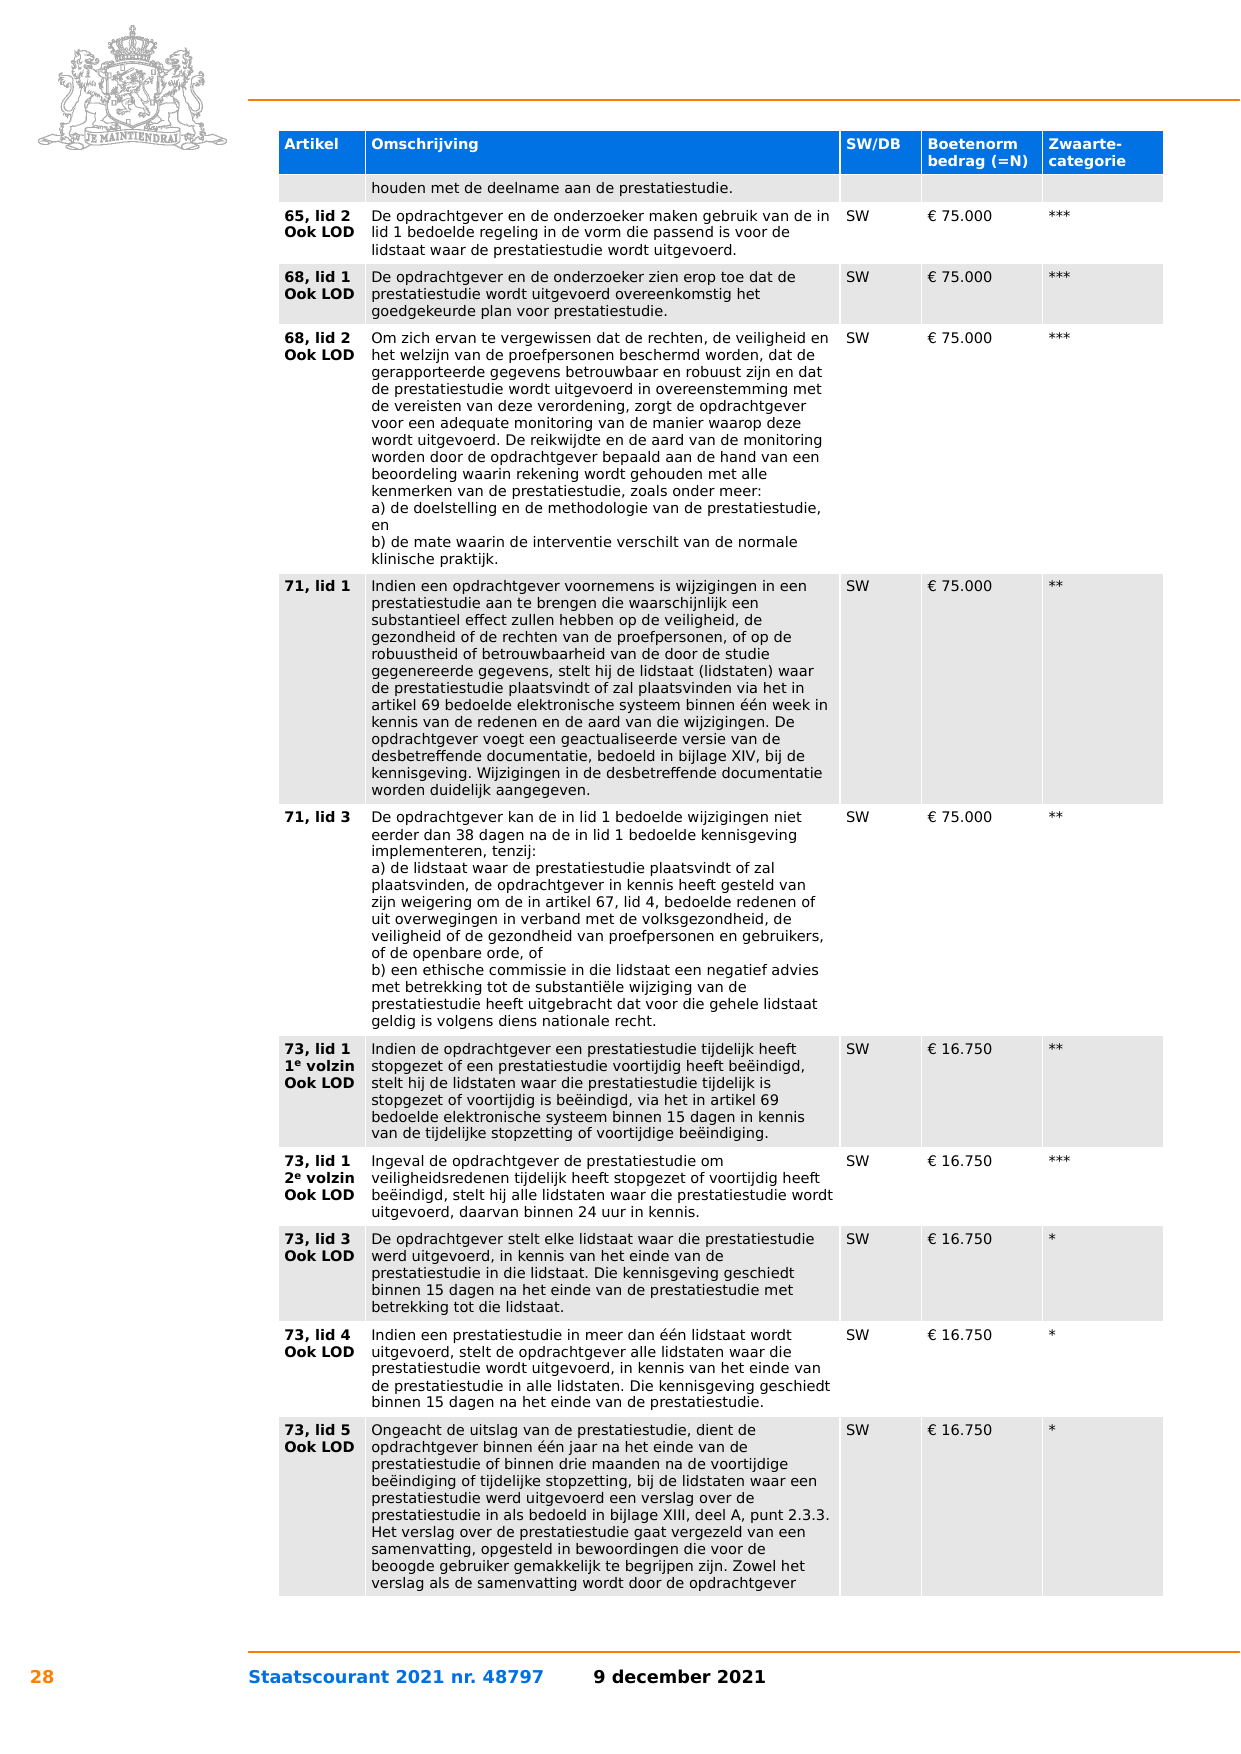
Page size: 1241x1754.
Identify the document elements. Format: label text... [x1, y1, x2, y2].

table_cell Indien de opdrachtgever een prestatiestudie tijdelijk heeft stopgezet of een prestatiestudie voortijdig heeft beëindigd, stelt hij de lidstaten waar die prestatiestudie tijdelijk is stopgezet of voortijdig is beëindigd, via het in artikel 69 bedoelde elektronische systeem binnen 15 dagen in kennis van de tijdelijke stopzetting of voortijdige beëindiging. [366, 1036, 839, 1147]
table_cell SW [841, 1322, 921, 1416]
table_header Boetenorm bedrag (=N) [922, 131, 1042, 174]
table_cell *** [1043, 1148, 1163, 1225]
table_cell * [1043, 1226, 1163, 1321]
table_cell € 16.750 [922, 1226, 1042, 1321]
table_cell SW [841, 1036, 921, 1147]
table_cell * [1043, 1417, 1163, 1596]
table_cell € 75.000 [922, 805, 1042, 1035]
table_cell Indien een prestatiestudie in meer dan één lidstaat wordt uitgevoerd, stelt de opdrachtgever alle lidstaten waar die prestatiestudie wordt uitgevoerd, in kennis van het einde van de prestatiestudie in alle lidstaten. Die kennisgeving geschiedt binnen 15 dagen na het einde van de prestatiestudie. [366, 1322, 839, 1416]
table_cell Indien een opdrachtgever voornemens is wijzigingen in een prestatiestudie aan te brengen die waarschijnlijk een substantieel effect zullen hebben op de veiligheid, de gezondheid of de rechten van de proefpersonen, of op de robuustheid of betrouwbaarheid van de door de studie gegenereerde gegevens, stelt hij de lidstaat (lidstaten) waar de prestatiestudie plaatsvindt of zal plaatsvinden via het in artikel 69 bedoelde elektronische systeem binnen één week in kennis van de redenen en de aard van die wijzigingen. De opdrachtgever voegt een geactualiseerde versie van de desbetreffende documentatie, bedoeld in bijlage XIV, bij de kennisgeving. Wijzigingen in de desbetreffende documentatie worden duidelijk aangegeven. [366, 574, 839, 804]
table_cell De opdrachtgever stelt elke lidstaat waar die prestatiestudie werd uitgevoerd, in kennis van het einde van de prestatiestudie in die lidstaat. Die kennisgeving geschiedt binnen 15 dagen na het einde van de prestatiestudie met betrekking tot die lidstaat. [366, 1226, 839, 1321]
table_cell SW [841, 805, 921, 1035]
table_cell € 16.750 [922, 1322, 1042, 1416]
table_cell 71, lid 1 [279, 574, 365, 804]
table_cell [922, 175, 1042, 202]
table_cell € 16.750 [922, 1148, 1042, 1225]
table_cell De opdrachtgever en de onderzoeker zien erop toe dat de prestatiestudie wordt uitgevoerd overeenkomstig het goedgekeurde plan voor prestatiestudie. [366, 264, 839, 324]
table_cell houden met de deelname aan de prestatiestudie. [366, 175, 839, 202]
table_cell SW [841, 203, 921, 263]
table_cell Ingeval de opdrachtgever de prestatiestudie om veiligheidsredenen tijdelijk heeft stopgezet of voortijdig heeft beëindigd, stelt hij alle lidstaten waar die prestatiestudie wordt uitgevoerd, daarvan binnen 24 uur in kennis. [366, 1148, 839, 1225]
table_cell 71, lid 3 [279, 805, 365, 1035]
table_cell SW [841, 1226, 921, 1321]
table_header Artikel [279, 131, 365, 174]
table_cell De opdrachtgever en de onderzoeker maken gebruik van de in lid 1 bedoelde regeling in de vorm die passend is voor de lidstaat waar de prestatiestudie wordt uitgevoerd. [366, 203, 839, 263]
table_cell *** [1043, 325, 1163, 572]
table_cell 68, lid 1 Ook LOD [279, 264, 365, 324]
table_cell SW [841, 1148, 921, 1225]
table_cell SW [841, 574, 921, 804]
table_cell € 75.000 [922, 574, 1042, 804]
table_cell SW [841, 1417, 921, 1596]
table_cell [841, 175, 921, 202]
table_cell Om zich ervan te vergewissen dat de rechten, de veiligheid en het welzijn van de proefpersonen beschermd worden, dat de gerapporteerde gegevens betrouwbaar en robuust zijn en dat de prestatiestudie wordt uitgevoerd in overeenstemming met de vereisten van deze verordening, zorgt de opdrachtgever voor een adequate monitoring van de manier waarop deze wordt uitgevoerd. De reikwijdte en de aard van de monitoring worden door de opdrachtgever bepaald aan de hand van een beoordeling waarin rekening wordt gehouden met alle kenmerken van de prestatiestudie, zoals onder meer: a) de doelstelling en de methodologie van de prestatiestudie, en b) de mate waarin de interventie verschilt van de normale klinische praktijk. [366, 325, 839, 572]
table_cell 73, lid 1 2e volzin Ook LOD [279, 1148, 365, 1225]
table_cell [1043, 175, 1163, 202]
table_cell € 75.000 [922, 203, 1042, 263]
table_cell € 16.750 [922, 1417, 1042, 1596]
table_cell 73, lid 1 1e volzin Ook LOD [279, 1036, 365, 1147]
table_cell *** [1043, 203, 1163, 263]
table_cell * [1043, 1322, 1163, 1416]
table_cell SW [841, 264, 921, 324]
picture [38, 25, 227, 150]
table_cell € 16.750 [922, 1036, 1042, 1147]
table_cell € 75.000 [922, 325, 1042, 572]
table_cell 73, lid 5 Ook LOD [279, 1417, 365, 1596]
table_cell Ongeacht de uitslag van de prestatiestudie, dient de opdrachtgever binnen één jaar na het einde van de prestatiestudie of binnen drie maanden na de voortijdige beëindiging of tijdelijke stopzetting, bij de lidstaten waar een prestatiestudie werd uitgevoerd een verslag over de prestatiestudie in als bedoeld in bijlage XIII, deel A, punt 2.3.3. Het verslag over de prestatiestudie gaat vergezeld van een samenvatting, opgesteld in bewoordingen die voor de beoogde gebruiker gemakkelijk te begrijpen zijn. Zowel het verslag als de samenvatting wordt door de opdrachtgever [366, 1417, 839, 1596]
table_cell SW [841, 325, 921, 572]
table_cell [279, 175, 365, 202]
table_cell 73, lid 4 Ook LOD [279, 1322, 365, 1416]
table_cell 65, lid 2 Ook LOD [279, 203, 365, 263]
table_header SW/DB [841, 131, 921, 174]
table_header Omschrijving [366, 131, 839, 174]
table_cell 73, lid 3 Ook LOD [279, 1226, 365, 1321]
table_cell De opdrachtgever kan de in lid 1 bedoelde wijzigingen niet eerder dan 38 dagen na de in lid 1 bedoelde kennisgeving implementeren, tenzij: a) de lidstaat waar de prestatiestudie plaatsvindt of zal plaatsvinden, de opdrachtgever in kennis heeft gesteld van zijn weigering om de in artikel 67, lid 4, bedoelde redenen of uit overwegingen in verband met de volksgezondheid, de veiligheid of de gezondheid van proefpersonen en gebruikers, of de openbare orde, of b) een ethische commissie in die lidstaat een negatief advies met betrekking tot de substantiële wijziging van de prestatiestudie heeft uitgebracht dat voor die gehele lidstaat geldig is volgens diens nationale recht. [366, 805, 839, 1035]
table_cell ** [1043, 1036, 1163, 1147]
table_header Zwaarte-categorie [1043, 131, 1163, 174]
table_cell 68, lid 2 Ook LOD [279, 325, 365, 572]
table_cell ** [1043, 574, 1163, 804]
table_cell € 75.000 [922, 264, 1042, 324]
table_cell ** [1043, 805, 1163, 1035]
table_cell *** [1043, 264, 1163, 324]
